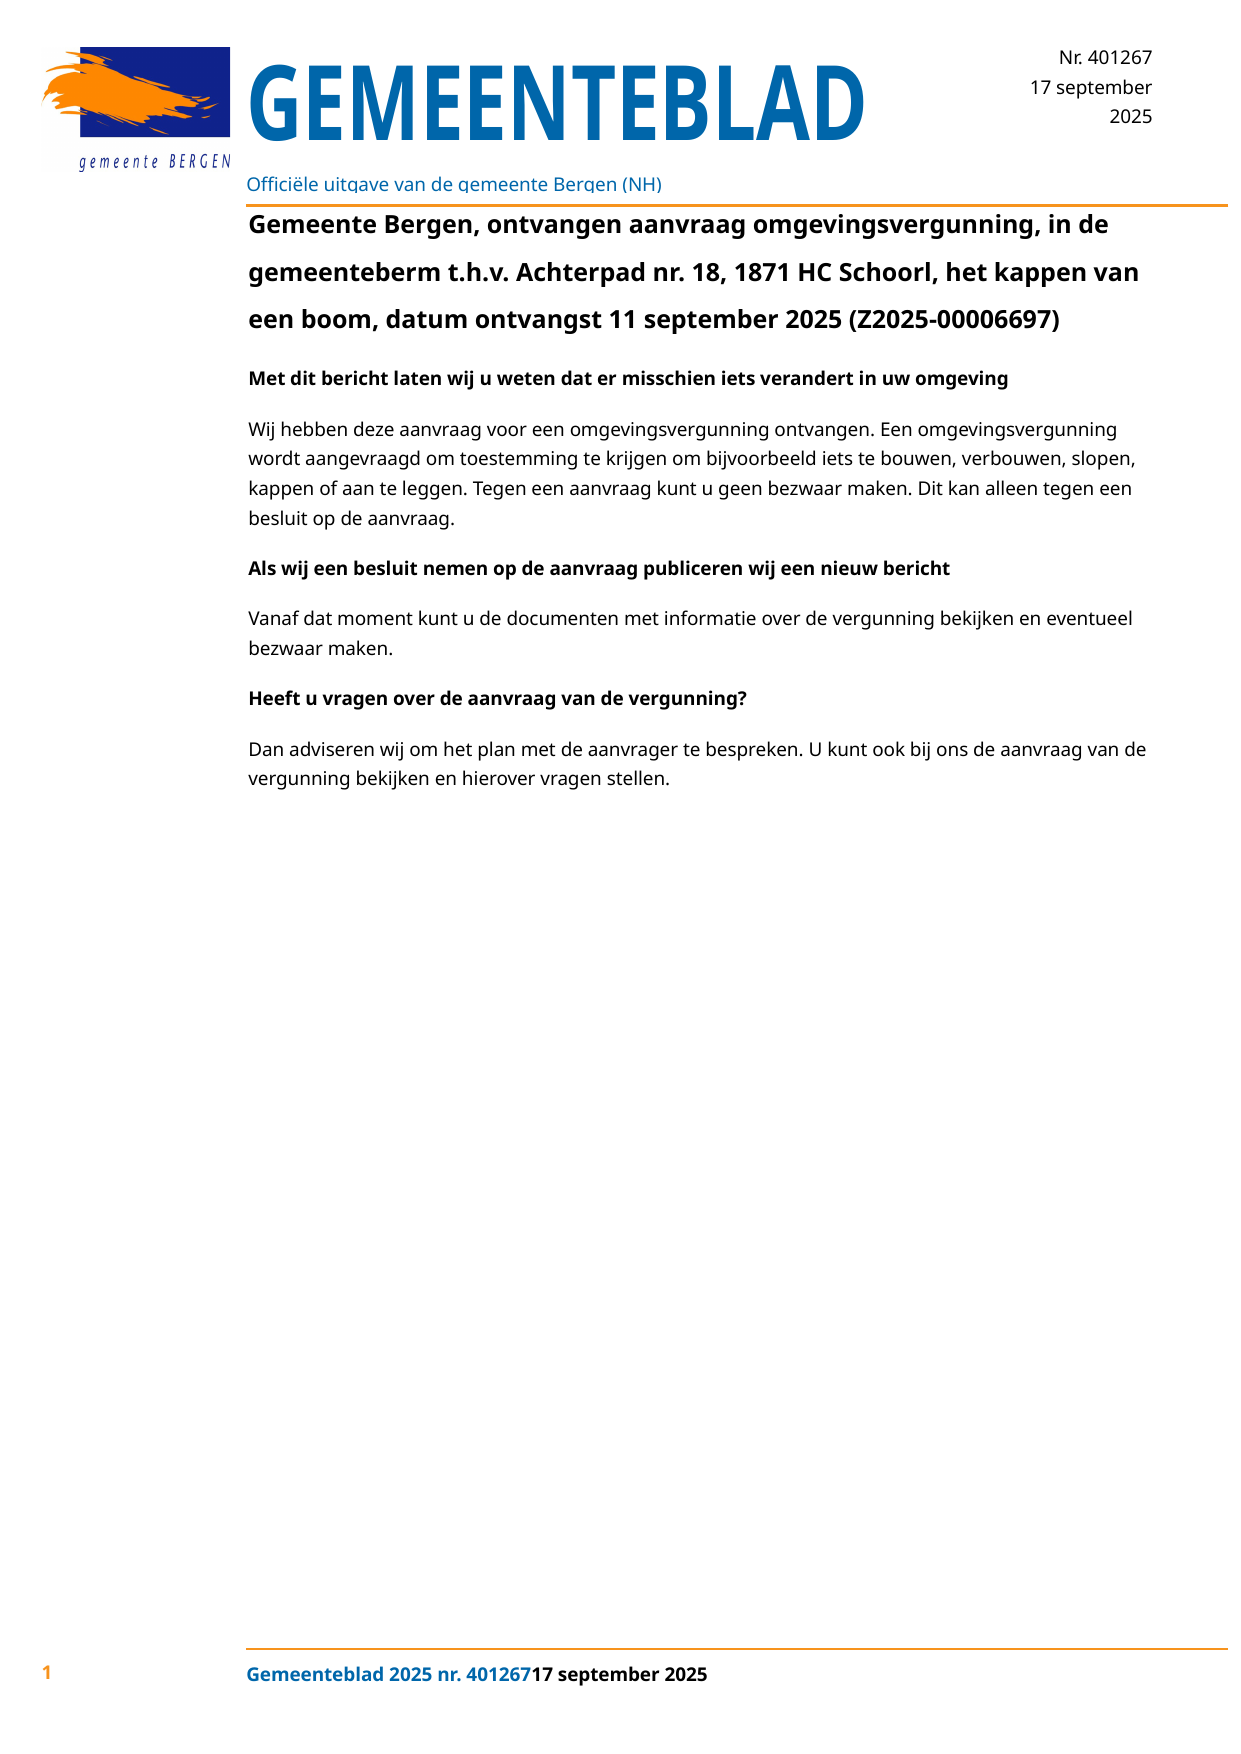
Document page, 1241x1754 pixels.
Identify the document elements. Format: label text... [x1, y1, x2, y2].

text Vanaf dat moment kunt u de documenten met informatie over de vergunning bekijken en eventueel bezwaar maken. [248, 606, 1152, 661]
text Gemeente Bergen, ontvangen aanvraag omgevingsvergunning, in de gemeenteberm t.h.v. Achterpad nr. 18, 1871 HC Schoorl, het kappen van een boom, datum ontvangst 11 september 2025 (Z2025-00006697) [248, 207, 1152, 336]
text Met dit bericht laten wij u weten dat er misschien iets verandert in uw omgeving [248, 366, 1152, 391]
text Wij hebben deze aanvraag voor een omgevingsvergunning ontvangen. Een omgevingsvergunning wordt aangevraagd om toestemming te krijgen om bijvoorbeeld iets te bouwen, verbouwen, slopen, kappen of aan te leggen. Tegen een aanvraag kunt u geen bezwaar maken. Dit kan alleen tegen een besluit op de aanvraag. [248, 416, 1152, 530]
text Dan adviseren wij om het plan met de aanvrager te bespreken. U kunt ook bij ons de aanvraag van de vergunning bekijken en hierover vragen stellen. [248, 736, 1152, 791]
text Als wij een besluit nemen op de aanvraag publiceren wij een nieuw bericht [248, 555, 1152, 581]
text Heeft u vragen over de aanvraag van de vergunning? [248, 686, 1152, 711]
picture [41, 47, 231, 172]
